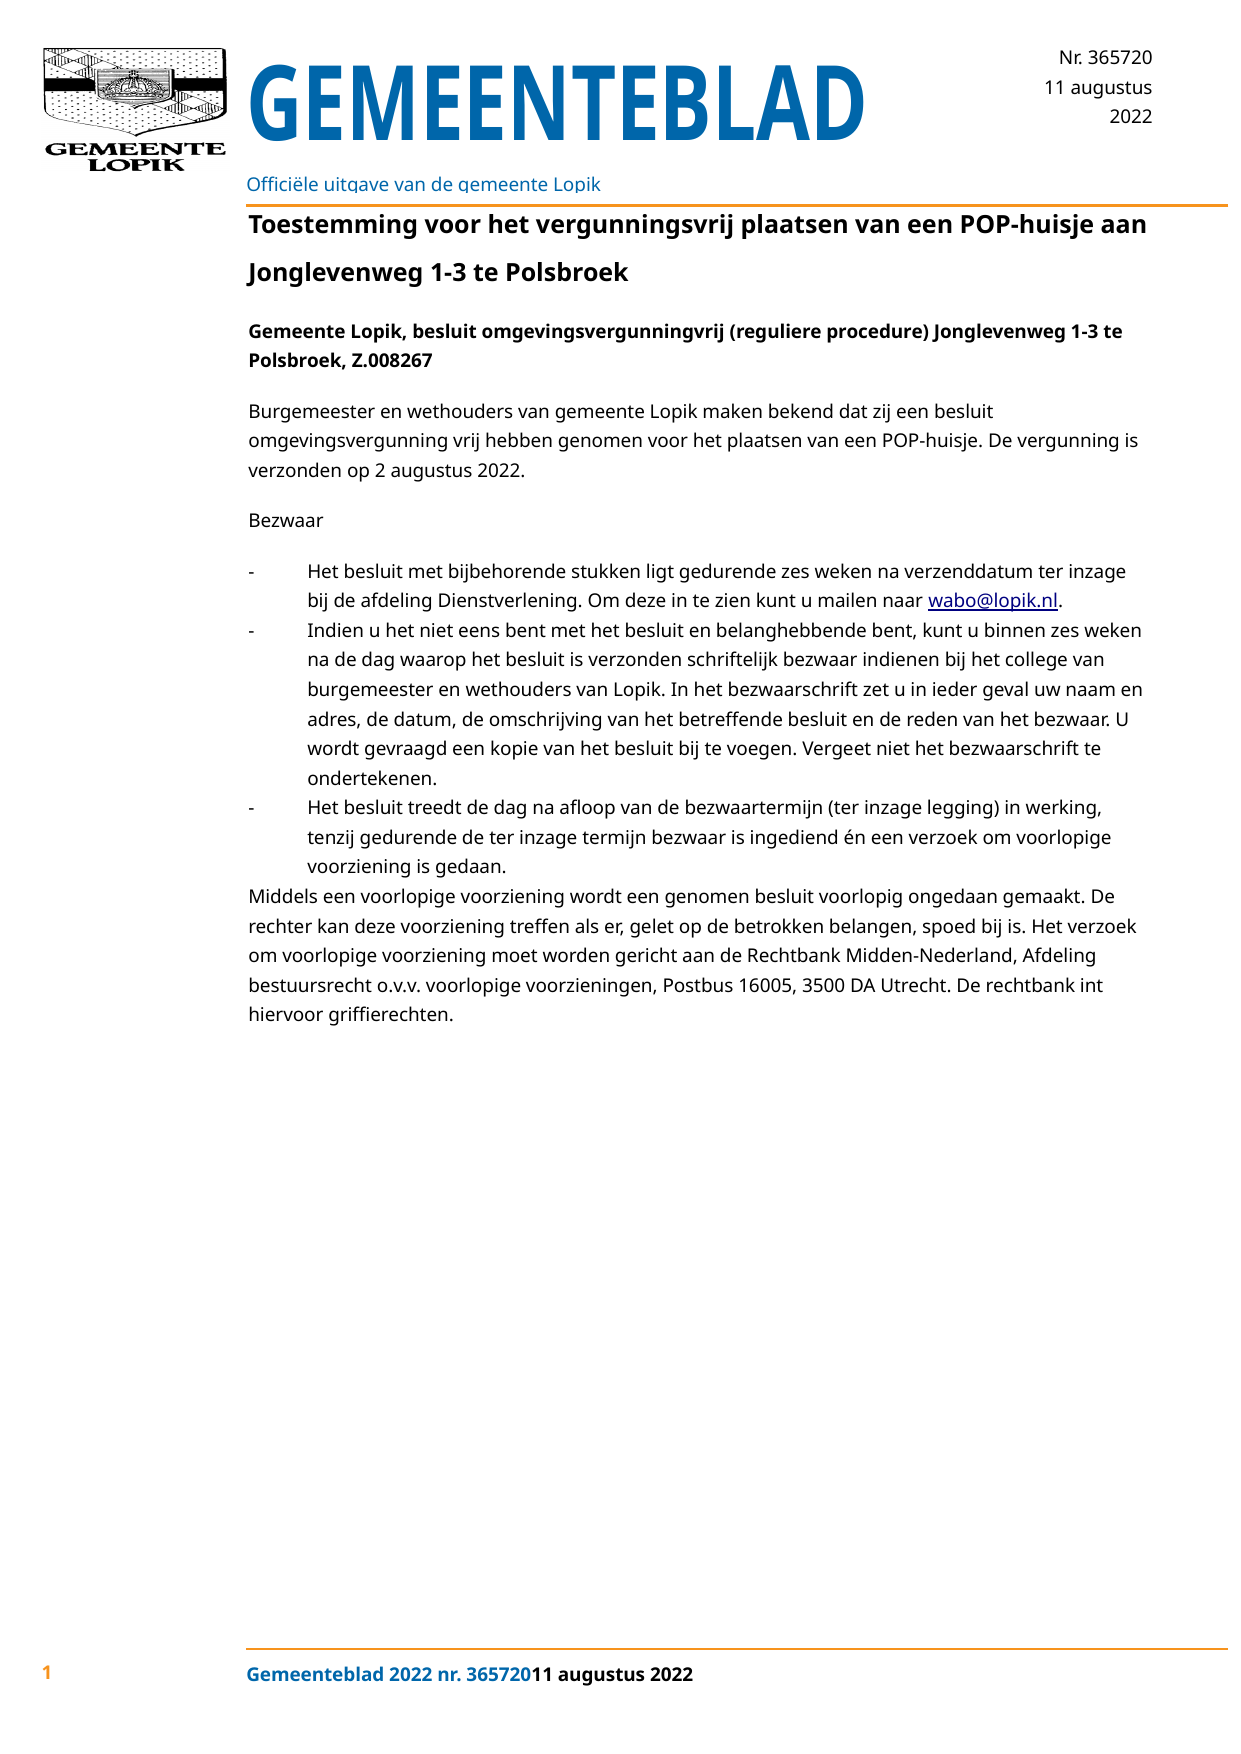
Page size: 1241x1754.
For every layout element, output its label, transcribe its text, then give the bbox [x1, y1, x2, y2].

list Het besluit treedt de dag na afloop van de bezwaartermijn (ter inzage legging) in werking, tenzij gedurende de ter inzage termijn bezwaar is ingediend én een verzoek om voorlopige voorziening is gedaan. [248, 794, 1152, 879]
list Indien u het niet eens bent met het besluit en belanghebbende bent, kunt u binnen zes weken na de dag waarop het besluit is verzonden schriftelijk bezwaar indienen bij het college van burgemeester en wethouders van Lopik. In het bezwaarschrift zet u in ieder geval uw naam en adres, de datum, de omschrijving van het betreffende besluit en de reden van het bezwaar. U wordt gevraagd een kopie van het besluit bij te voegen. Vergeet niet het bezwaarschrift te ondertekenen. [248, 617, 1152, 791]
text Gemeente Lopik, besluit omgevingsvergunningvrij (reguliere procedure) Jonglevenweg 1-3 te Polsbroek, Z.008267 [248, 318, 1152, 373]
text Toestemming voor het vergunningsvrij plaatsen van een POP-huisje aan Jonglevenweg 1-3 te Polsbroek [248, 207, 1152, 288]
text Middels een voorlopige voorziening wordt een genomen besluit voorlopig ongedaan gemaakt. De rechter kan deze voorziening treffen als er, gelet op de betrokken belangen, spoed bij is. Het verzoek om voorlopige voorziening moet worden gericht aan de Rechtbank Midden-Nederland, Afdeling bestuursrecht o.v.v. voorlopige voorzieningen, Postbus 16005, 3500 DA Utrecht. De rechtbank int hiervoor griffierechten. [248, 883, 1152, 1027]
list Het besluit met bijbehorende stukken ligt gedurende zes weken na verzenddatum ter inzage bij de afdeling Dienstverlening. Om deze in te zien kunt u mailen naar wabo@lopik.nl. [248, 558, 1152, 613]
picture [41, 47, 231, 172]
text Bezwaar [248, 507, 1152, 533]
text Burgemeester en wethouders van gemeente Lopik maken bekend dat zij een besluit omgevingsvergunning vrij hebben genomen voor het plaatsen van een POP-huisje. De vergunning is verzonden op 2 augustus 2022. [248, 398, 1152, 483]
